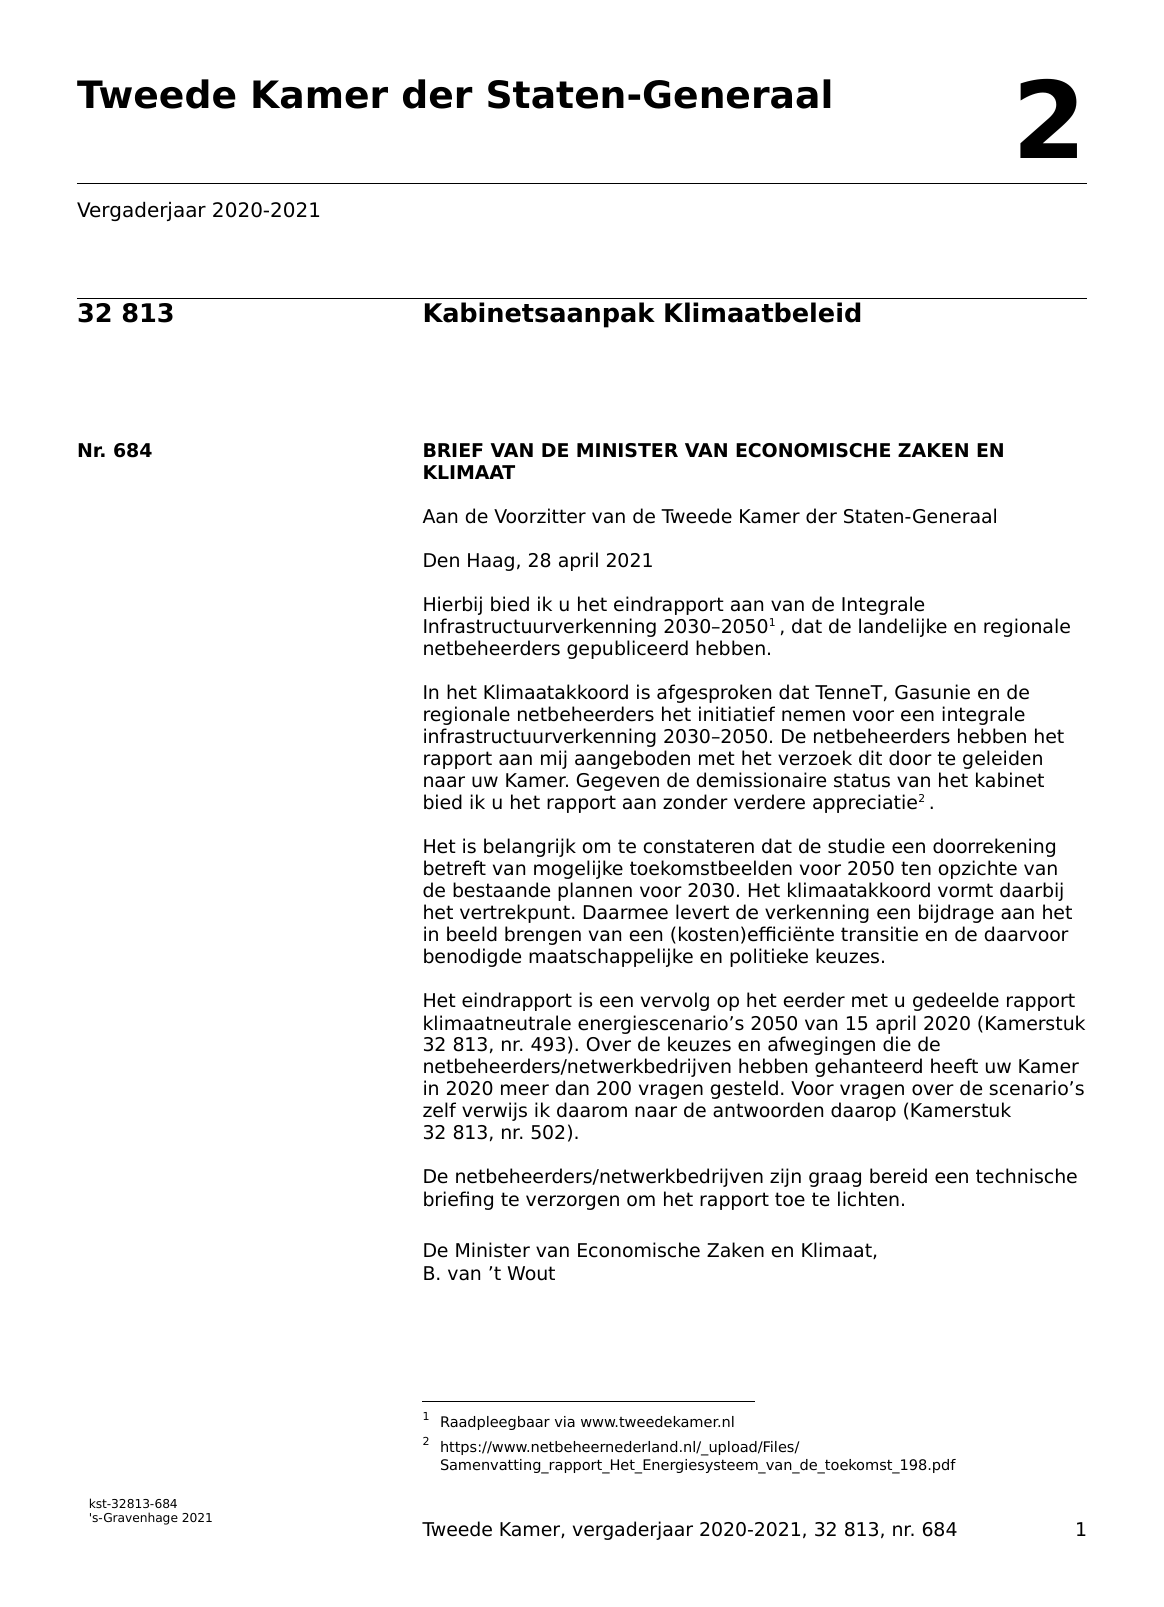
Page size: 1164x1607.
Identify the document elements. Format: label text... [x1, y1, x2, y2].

text 's-Gravenhage 2021 [88, 1511, 323, 1525]
text Den Haag, 28 april 2021 [422, 550, 1087, 572]
subtitle Nr. 684 BRIEF VAN DE MINISTER VAN ECONOMISCHE ZAKEN EN KLIMAAT [77, 440, 1087, 484]
text Aan de Voorzitter van de Tweede Kamer der Staten-Generaal [422, 506, 1087, 528]
text Raadpleegbaar via www.tweedekamer.nl [422, 1410, 1087, 1432]
text In het Klimaatakkoord is afgesproken dat TenneT, Gasunie en de regionale netbeheerders het initiatief nemen voor een integrale infrastructuurverkenning 2030–2050. De netbeheerders hebben het rapport aan mij aangeboden met het verzoek dit door te geleiden naar uw Kamer. Gegeven de demissionaire status van het kabinet bied ik u het rapport aan zonder verdere appreciatie. [422, 682, 1087, 814]
text https://www.netbeheernederland.nl/_upload/Files/Samenvatting_rapport_Het_Energiesysteem_van_de_toekomst_198.pdf [422, 1435, 1087, 1474]
text Hierbij bied ik u het eindrapport aan van de Integrale Infrastructuurverkenning 2030–2050, dat de landelijke en regionale netbeheerders gepubliceerd hebben. [422, 594, 1087, 660]
text De netbeheerders/netwerkbedrijven zijn graag bereid een technische briefing te verzorgen om het rapport toe te lichten. [422, 1166, 1087, 1210]
text De Minister van Economische Zaken en Klimaat, B. van ’t Wout [422, 1240, 1087, 1284]
text Het is belangrijk om te constateren dat de studie een doorrekening betreft van mogelijke toekomstbeelden voor 2050 ten opzichte van de bestaande plannen voor 2030. Het klimaatakkoord vormt daarbij het vertrekpunt. Daarmee levert de verkenning een bijdrage aan het in beeld brengen van een (kosten)efficiënte transitie en de daarvoor benodigde maatschappelijke en politieke keuzes. [422, 836, 1087, 968]
table_cell Vergaderjaar 2020-2021 [77, 184, 1087, 298]
subtitle 32 813 Kabinetsaanpak Klimaatbeleid [77, 299, 1087, 329]
table_header 2 [886, 59, 1087, 183]
text kst-32813-684 [88, 1497, 323, 1511]
table_header Tweede Kamer der Staten-Generaal [77, 59, 886, 183]
text Het eindrapport is een vervolg op het eerder met u gedeelde rapport klimaatneutrale energiescenario’s 2050 van 15 april 2020 (Kamerstuk 32 813, nr. 493). Over de keuzes en afwegingen die de netbeheerders/netwerkbedrijven hebben gehanteerd heeft uw Kamer in 2020 meer dan 200 vragen gesteld. Voor vragen over de scenario’s zelf verwijs ik daarom naar de antwoorden daarop (Kamerstuk 32 813, nr. 502). [422, 990, 1087, 1144]
